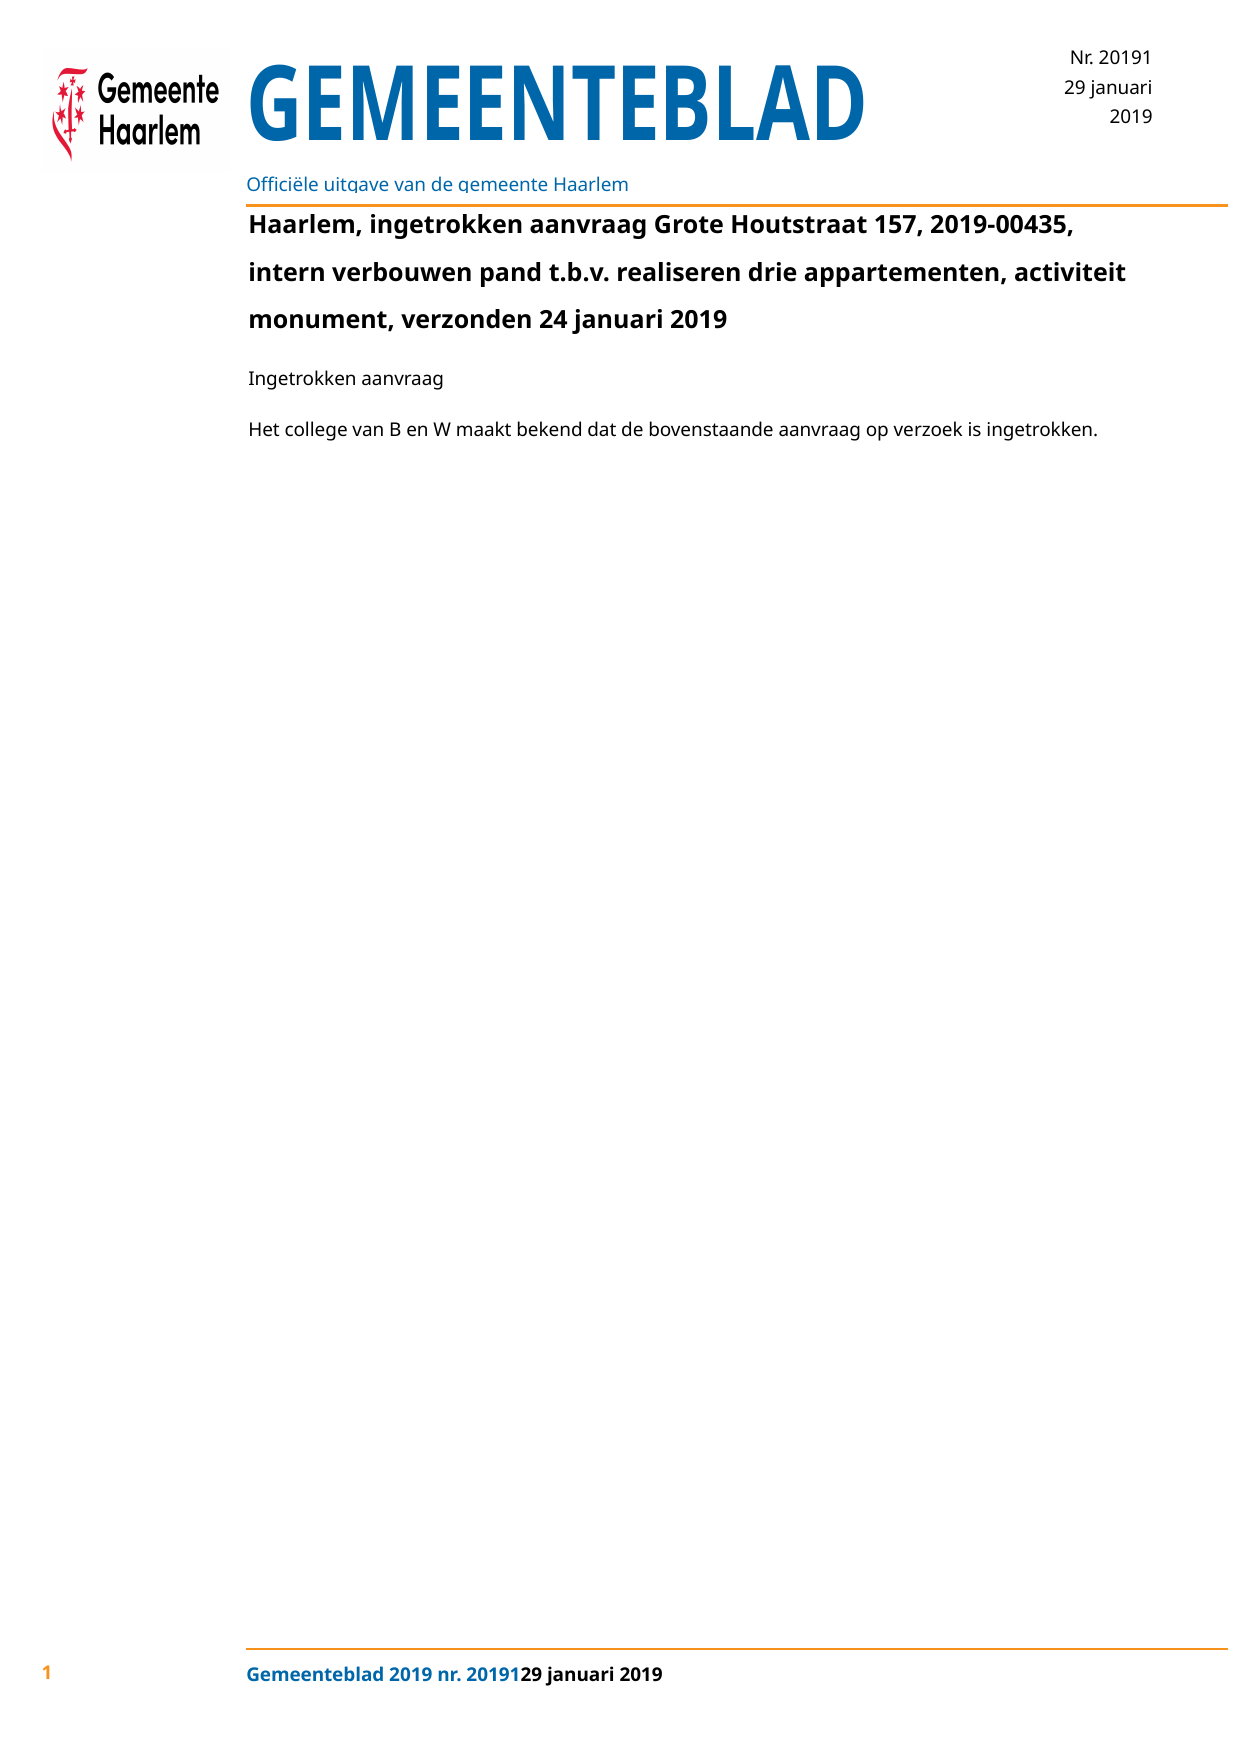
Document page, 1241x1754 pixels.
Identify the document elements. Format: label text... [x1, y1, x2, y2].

text Haarlem, ingetrokken aanvraag Grote Houtstraat 157, 2019-00435, intern verbouwen pand t.b.v. realiseren drie appartementen, activiteit monument, verzonden 24 januari 2019 [248, 207, 1152, 336]
text Het college van B en W maakt bekend dat de bovenstaande aanvraag op verzoek is ingetrokken. [248, 416, 1152, 442]
text Ingetrokken aanvraag [248, 366, 1152, 391]
picture [41, 47, 231, 172]
